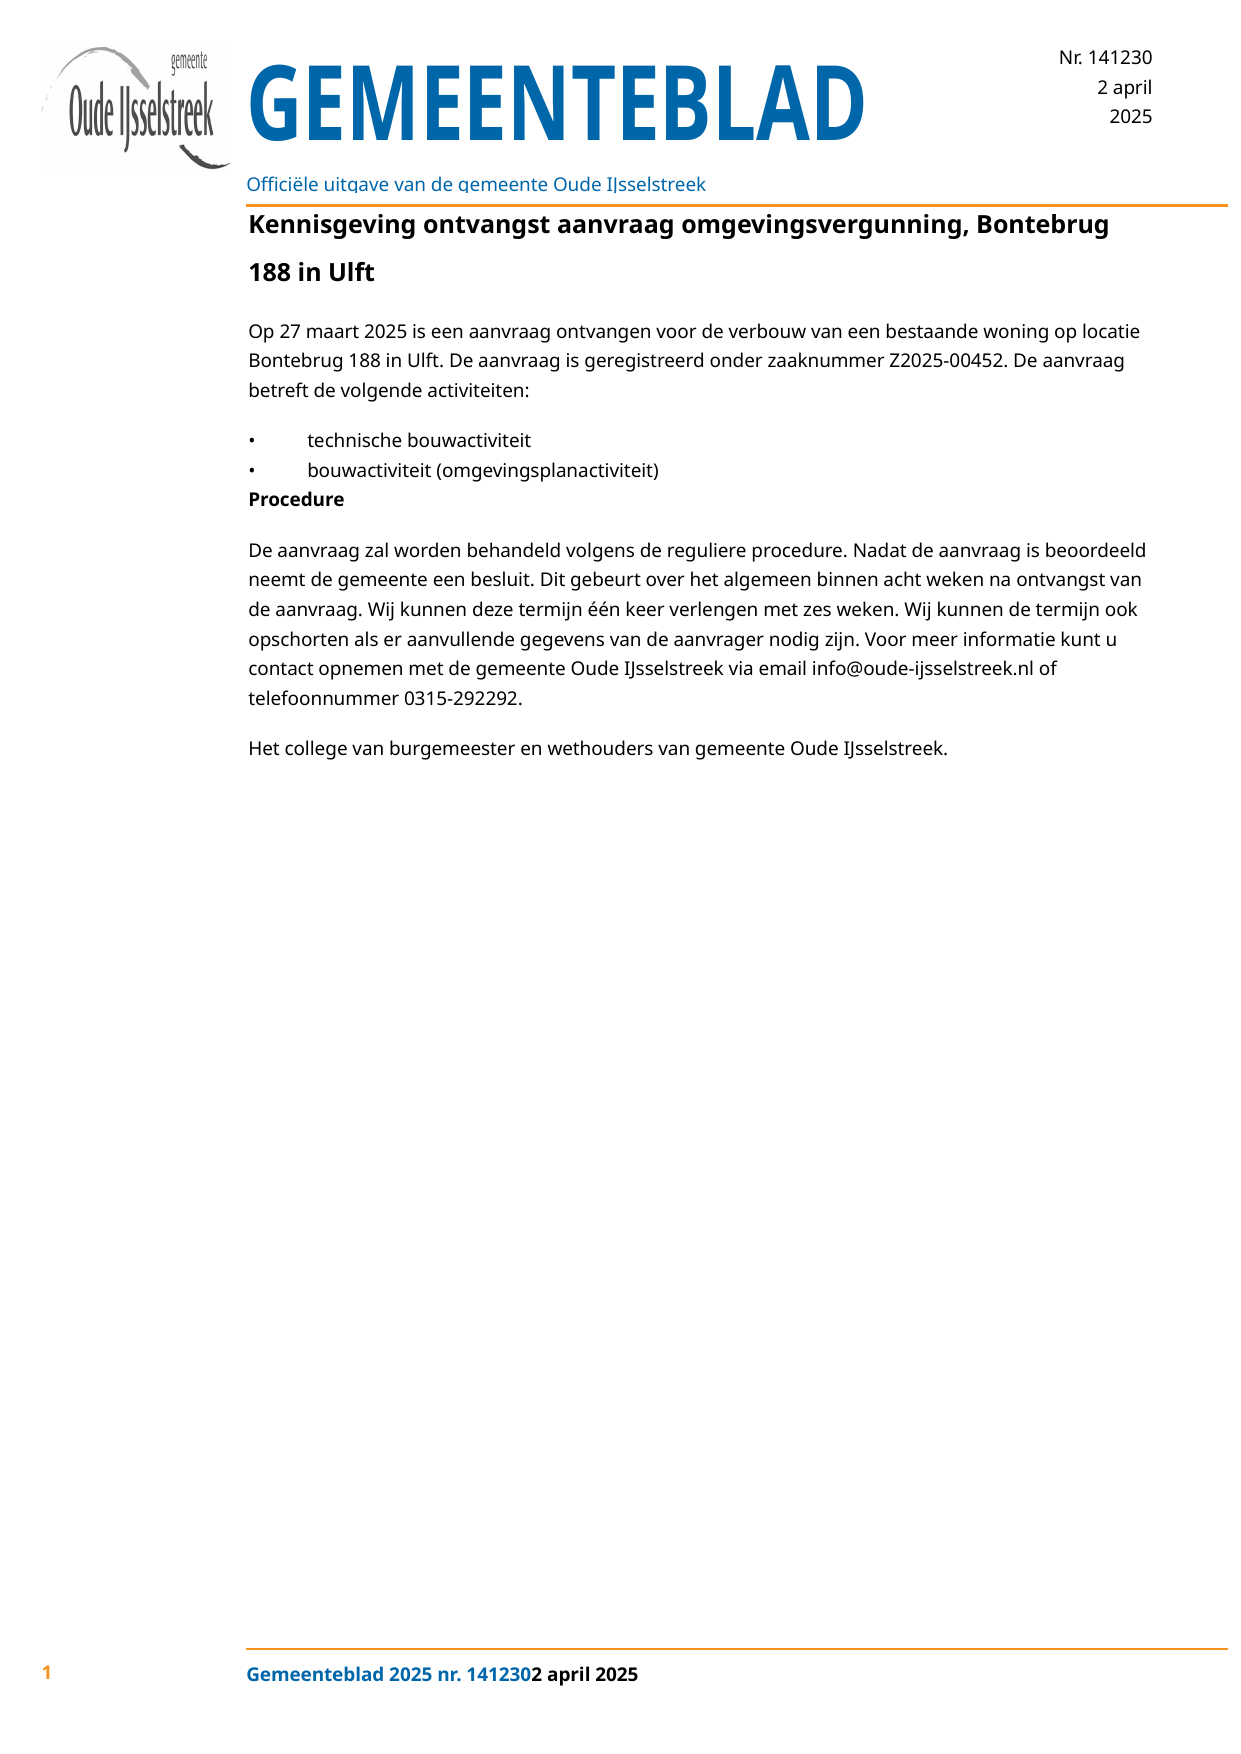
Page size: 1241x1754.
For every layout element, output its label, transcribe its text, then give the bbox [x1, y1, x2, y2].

list technische bouwactiviteit [248, 427, 1152, 453]
text Het college van burgemeester en wethouders van gemeente Oude IJsselstreek. [248, 735, 1152, 761]
picture [41, 47, 231, 172]
text Procedure [248, 487, 1152, 512]
text Kennisgeving ontvangst aanvraag omgevingsvergunning, Bontebrug 188 in Ulft [248, 207, 1152, 288]
text Op 27 maart 2025 is een aanvraag ontvangen voor de verbouw van een bestaande woning op locatie Bontebrug 188 in Ulft. De aanvraag is geregistreerd onder zaaknummer Z2025-00452. De aanvraag betreft de volgende activiteiten: [248, 318, 1152, 403]
text De aanvraag zal worden behandeld volgens de reguliere procedure. Nadat de aanvraag is beoordeeld neemt de gemeente een besluit. Dit gebeurt over het algemeen binnen acht weken na ontvangst van de aanvraag. Wij kunnen deze termijn één keer verlengen met zes weken. Wij kunnen de termijn ook opschorten als er aanvullende gegevens van de aanvrager nodig zijn. Voor meer informatie kunt u contact opnemen met de gemeente Oude IJsselstreek via email info@oude-ijsselstreek.nl of telefoonnummer 0315-292292. [248, 537, 1152, 711]
list bouwactiviteit (omgevingsplanactiviteit) [248, 457, 1152, 483]
